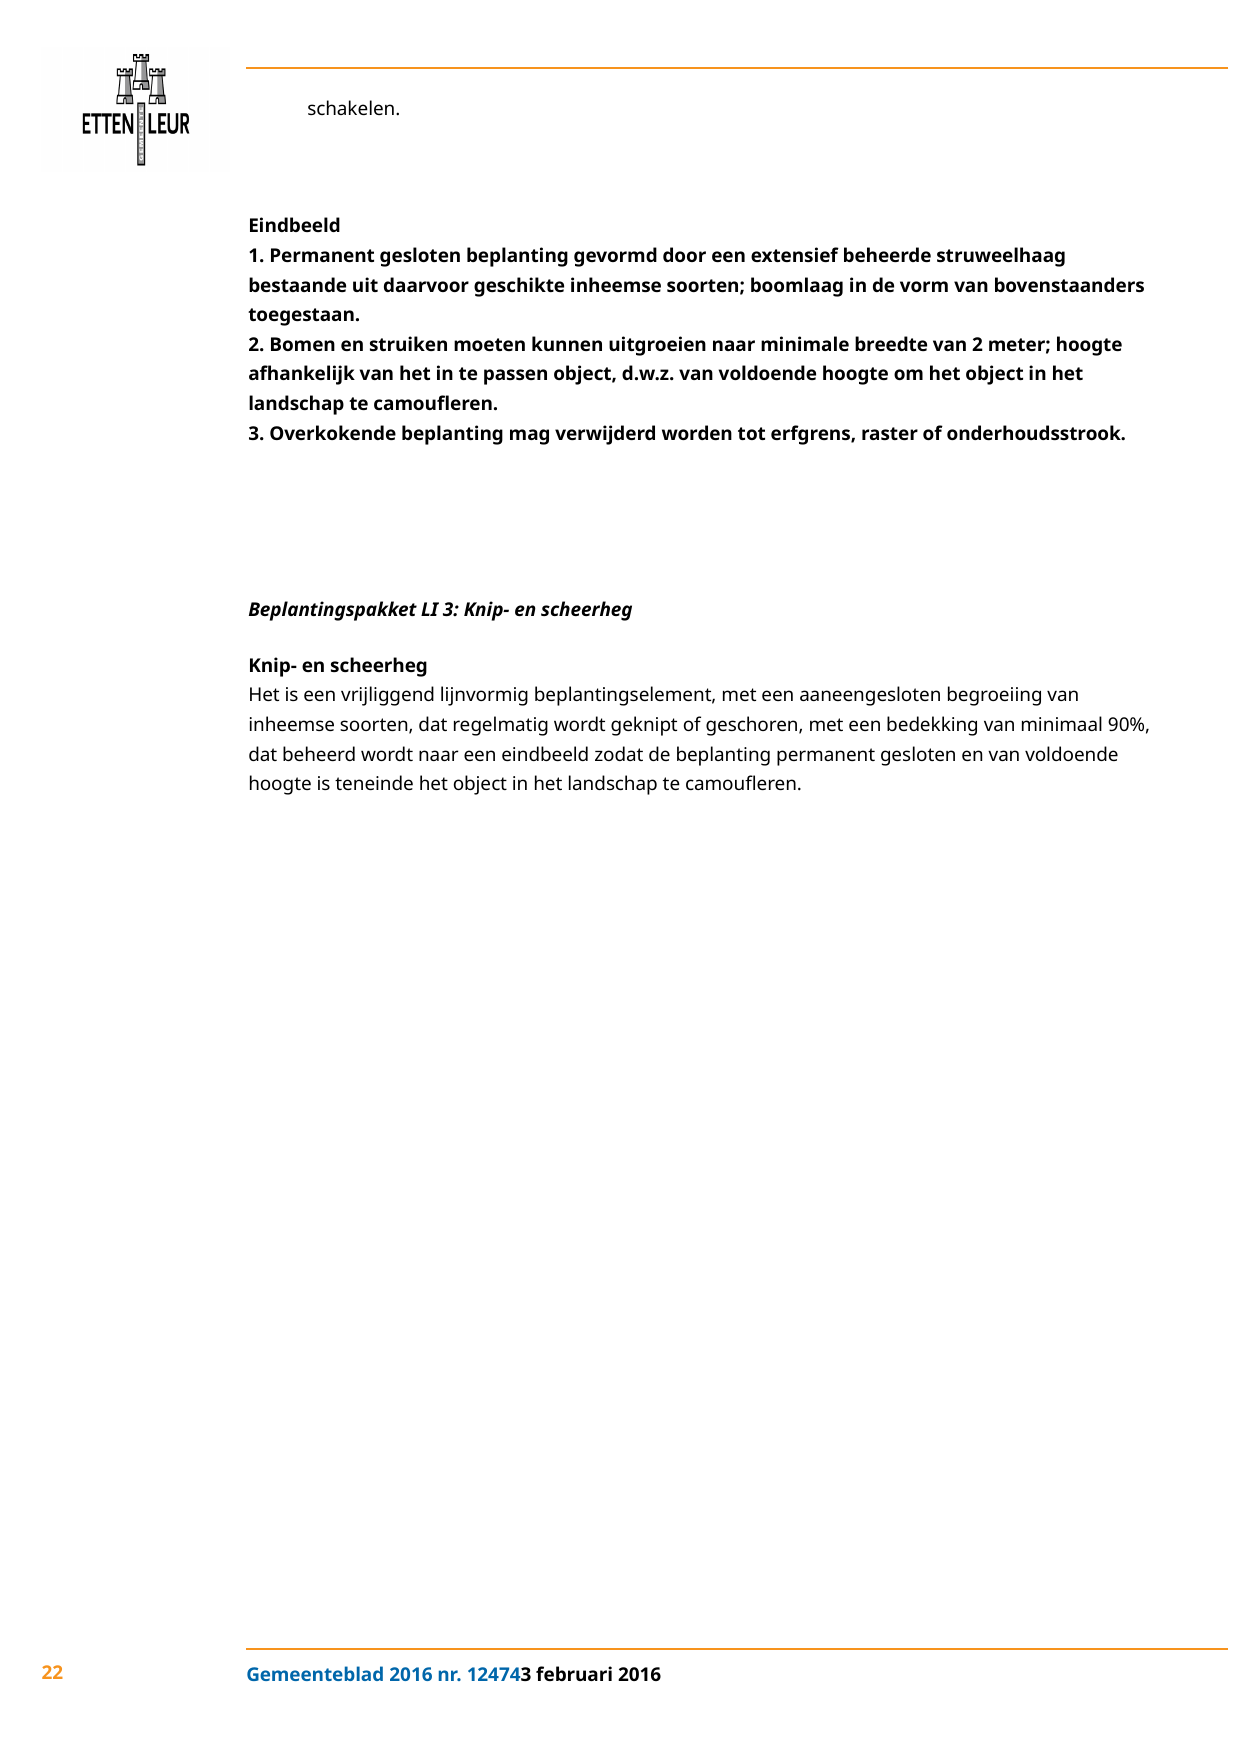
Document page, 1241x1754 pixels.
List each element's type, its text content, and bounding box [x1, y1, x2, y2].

picture [41, 47, 231, 172]
table_header schakelen. [248, 95, 1152, 180]
table_header Beplantingspakket LI 3: Knip- en scheerheg [248, 567, 1152, 652]
table_cell Knip- en scheerheg Het is een vrijliggend lijnvormig beplantingselement, met een aaneengesloten begroeiing van inheemse soorten, dat regelmatig wordt geknipt of geschoren, met een bedekking van minimaal 90%, dat beheerd wordt naar een eindbeeld zodat de beplanting permanent gesloten en van voldoende hoogte is teneinde het object in het landschap te camoufleren. [248, 652, 1152, 855]
table_header Eindbeeld 1. Permanent gesloten beplanting gevormd door een extensief beheerde struweelhaag bestaande uit daarvoor geschikte inheemse soorten; boomlaag in de vorm van bovenstaanders toegestaan. 2. Bomen en struiken moeten kunnen uitgroeien naar minimale breedte van 2 meter; hoogte afhankelijk van het in te passen object, d.w.z. van voldoende hoogte om het object in het landschap te camoufleren. 3. Overkokende beplanting mag verwijderd worden tot erfgrens, raster of onderhoudsstrook. [248, 213, 1152, 475]
